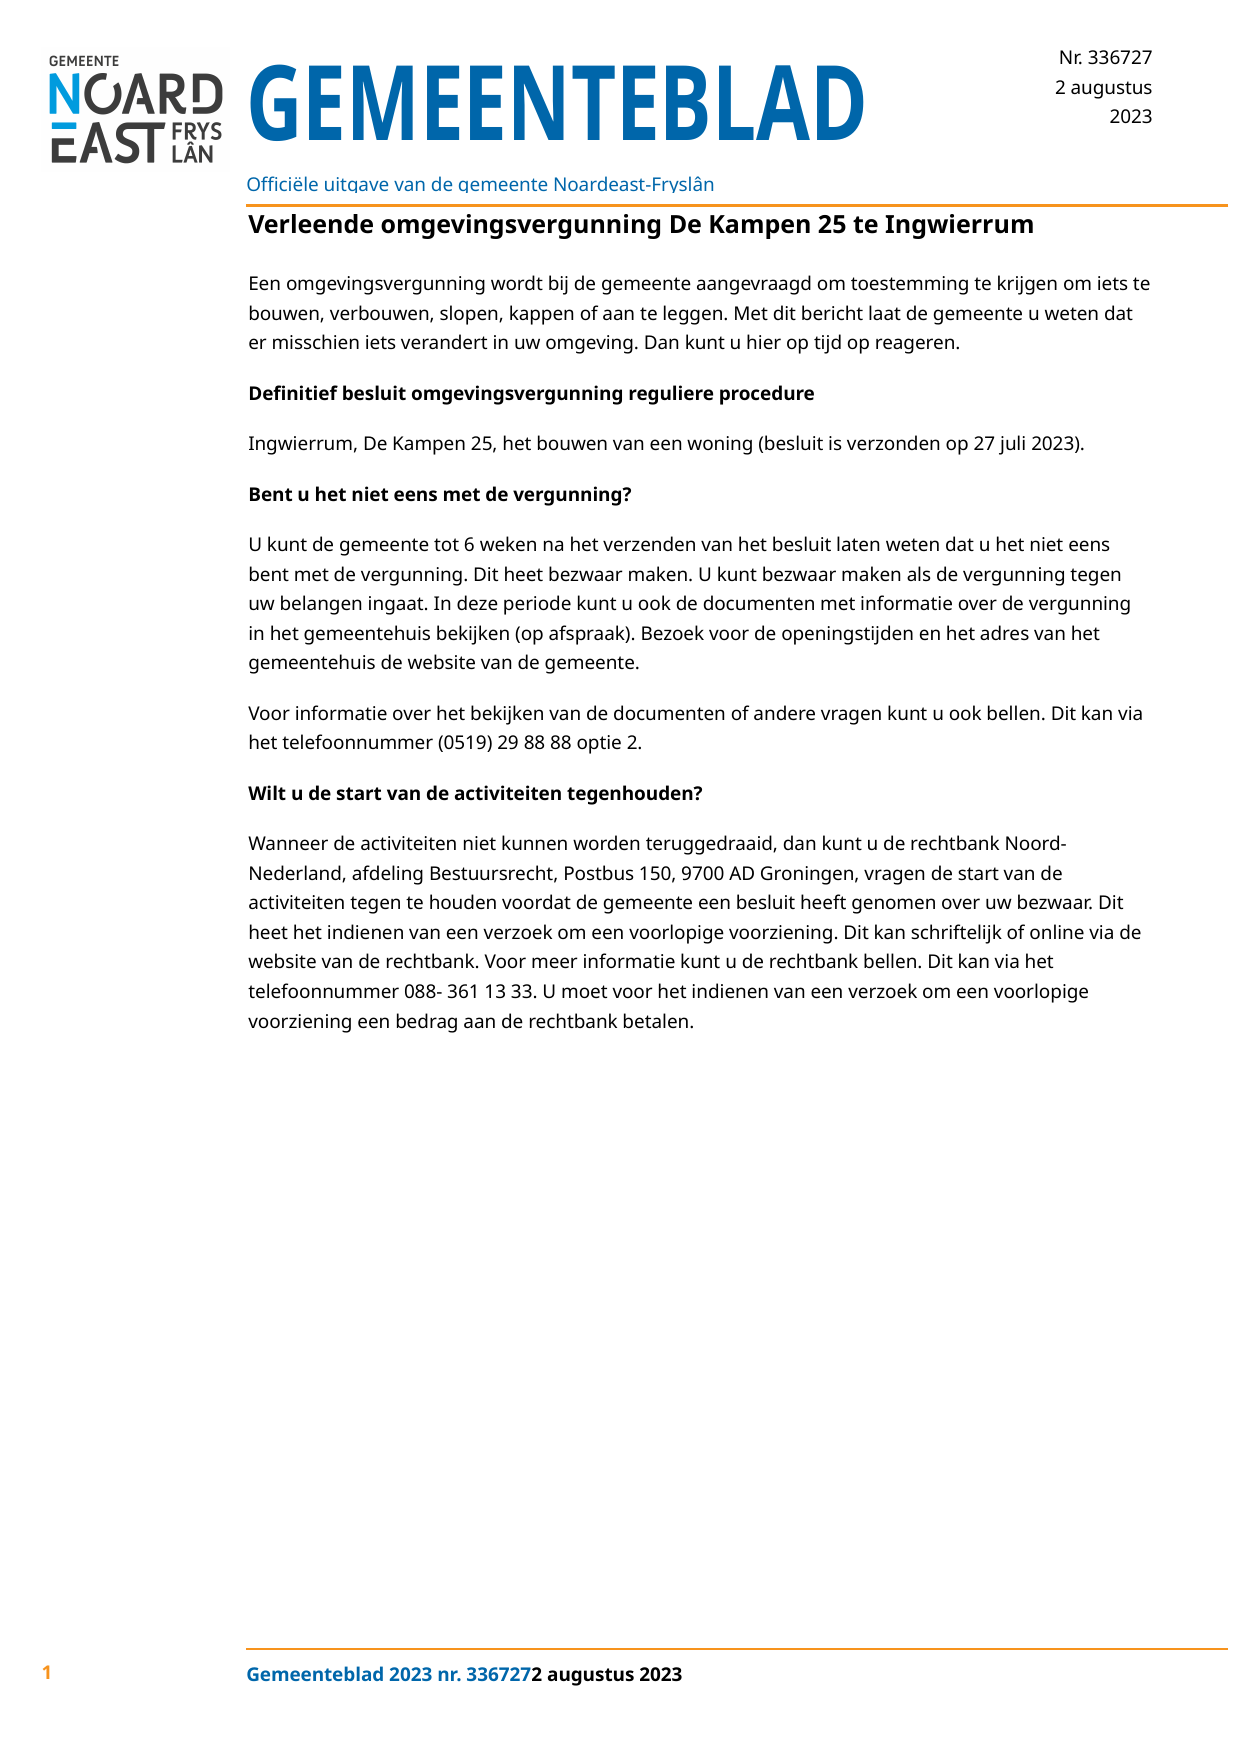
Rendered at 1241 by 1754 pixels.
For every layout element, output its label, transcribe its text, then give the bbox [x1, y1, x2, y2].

text U kunt de gemeente tot 6 weken na het verzenden van het besluit laten weten dat u het niet eens bent met de vergunning. Dit heet bezwaar maken. U kunt bezwaar maken als de vergunning tegen uw belangen ingaat. In deze periode kunt u ook de documenten met informatie over de vergunning in het gemeentehuis bekijken (op afspraak). Bezoek voor de openingstijden en het adres van het gemeentehuis de website van de gemeente. [248, 531, 1152, 675]
text Voor informatie over het bekijken van de documenten of andere vragen kunt u ook bellen. Dit kan via het telefoonnummer (0519) 29 88 88 optie 2. [248, 700, 1152, 755]
text Verleende omgevingsvergunning De Kampen 25 te Ingwierrum [248, 207, 1152, 241]
text Definitief besluit omgevingsvergunning reguliere procedure [248, 380, 1152, 406]
text Ingwierrum, De Kampen 25, het bouwen van een woning (besluit is verzonden op 27 juli 2023). [248, 430, 1152, 456]
text Een omgevingsvergunning wordt bij de gemeente aangevraagd om toestemming te krijgen om iets te bouwen, verbouwen, slopen, kappen of aan te leggen. Met dit bericht laat de gemeente u weten dat er misschien iets verandert in uw omgeving. Dan kunt u hier op tijd op reageren. [248, 270, 1152, 355]
text Bent u het niet eens met de vergunning? [248, 481, 1152, 506]
text Wanneer de activiteiten niet kunnen worden teruggedraaid, dan kunt u de rechtbank Noord-Nederland, afdeling Bestuursrecht, Postbus 150, 9700 AD Groningen, vragen de start van de activiteiten tegen te houden voordat de gemeente een besluit heeft genomen over uw bezwaar. Dit heet het indienen van een verzoek om een voorlopige voorziening. Dit kan schriftelijk of online via de website van de rechtbank. Voor meer informatie kunt u de rechtbank bellen. Dit kan via het telefoonnummer 088- 361 13 33. U moet voor het indienen van een verzoek om een voorlopige voorziening een bedrag aan de rechtbank betalen. [248, 830, 1152, 1033]
text Wilt u de start van de activiteiten tegenhouden? [248, 780, 1152, 806]
picture [41, 47, 231, 172]
